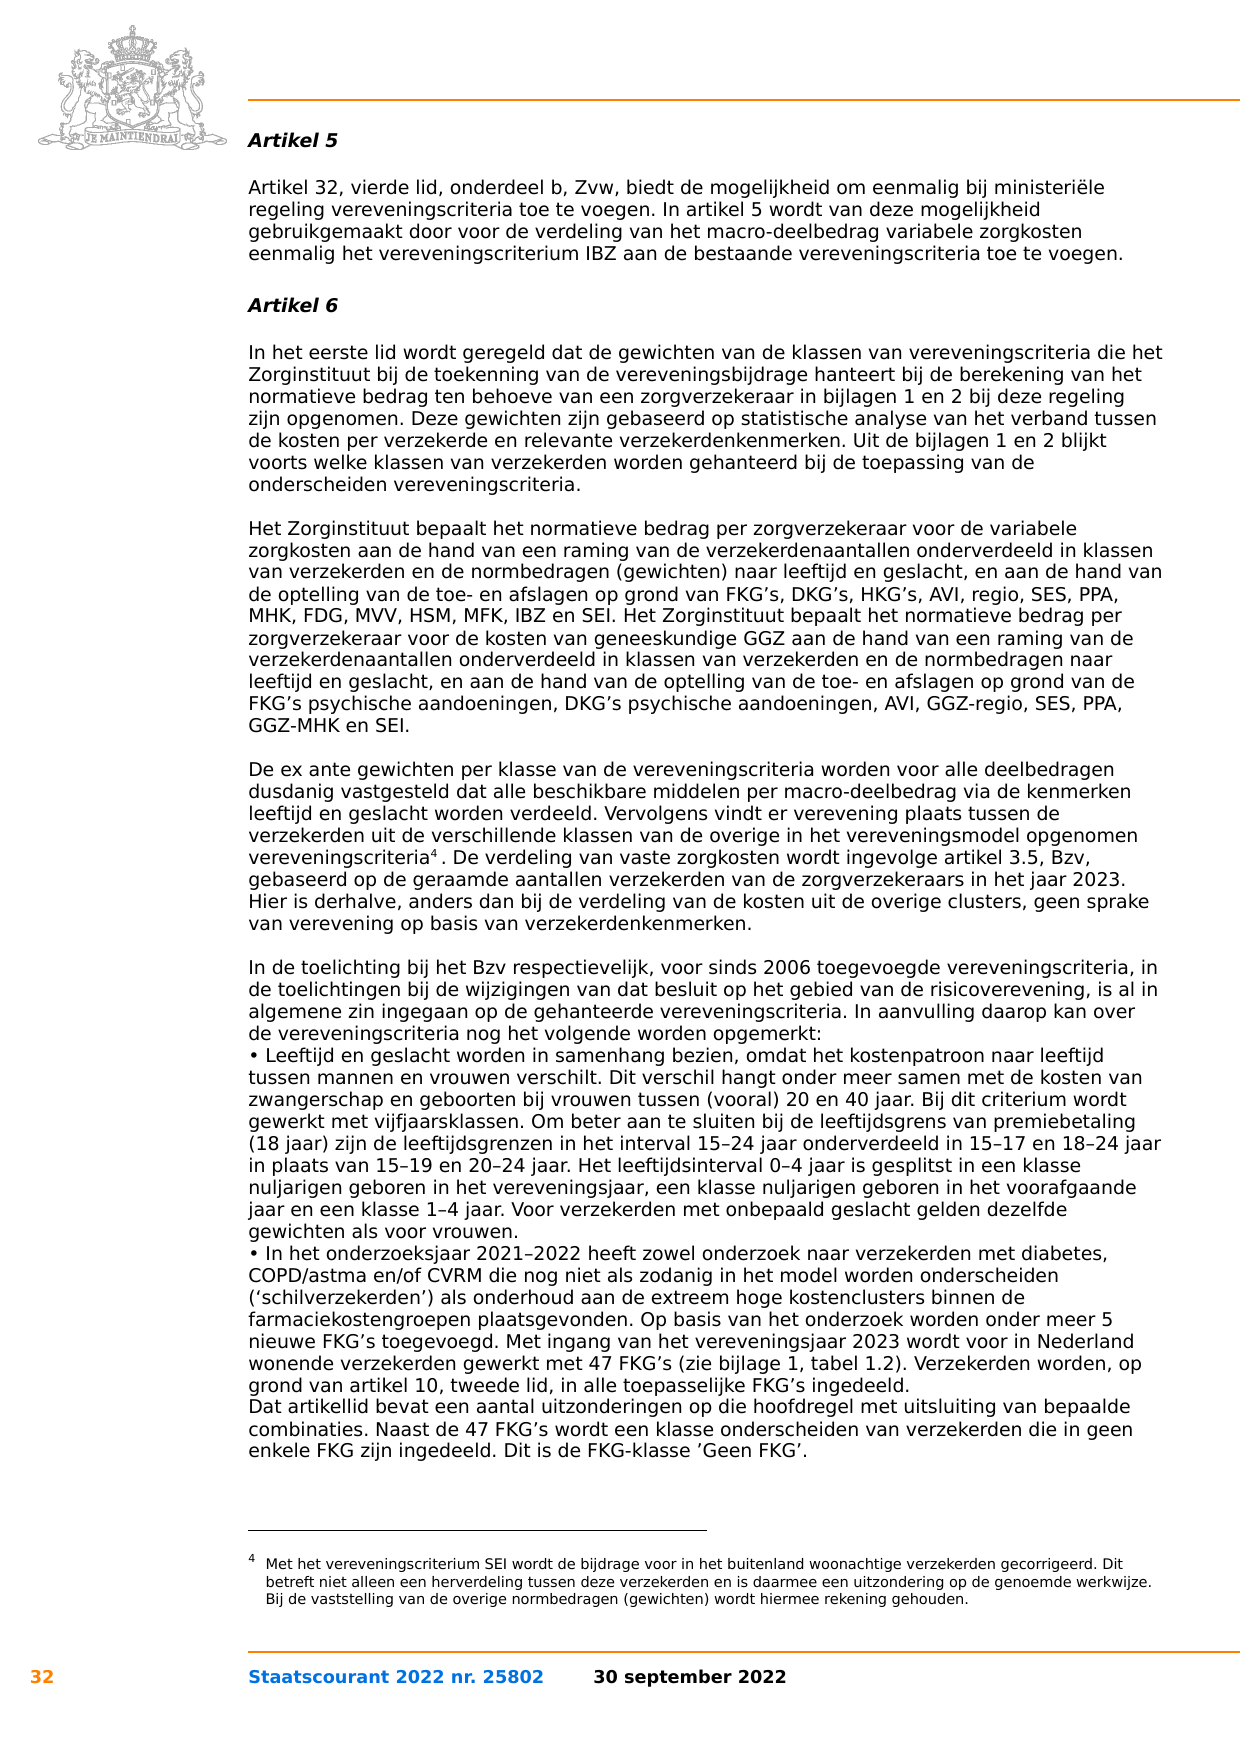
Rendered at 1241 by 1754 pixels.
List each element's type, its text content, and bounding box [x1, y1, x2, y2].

text Het Zorginstituut bepaalt het normatieve bedrag per zorgverzekeraar voor de variabele zorgkosten aan de hand van een raming van de verzekerdenaantallen onderverdeeld in klassen van verzekerden en de normbedragen (gewichten) naar leeftijd en geslacht, en aan de hand van de optelling van de toe- en afslagen op grond van FKG’s, DKG’s, HKG’s, AVI, regio, SES, PPA, MHK, FDG, MVV, HSM, MFK, IBZ en SEI. Het Zorginstituut bepaalt het normatieve bedrag per zorgverzekeraar voor de kosten van geneeskundige GGZ aan de hand van een raming van de verzekerdenaantallen onderverdeeld in klassen van verzekerden en de normbedragen naar leeftijd en geslacht, en aan de hand van de optelling van de toe- en afslagen op grond van de FKG’s psychische aandoeningen, DKG’s psychische aandoeningen, AVI, GGZ-regio, SES, PPA, GGZ-MHK en SEI. [248, 517, 1163, 737]
text • Leeftijd en geslacht worden in samenhang bezien, omdat het kostenpatroon naar leeftijd tussen mannen en vrouwen verschilt. Dit verschil hangt onder meer samen met de kosten van zwangerschap en geboorten bij vrouwen tussen (vooral) 20 en 40 jaar. Bij dit criterium wordt gewerkt met vijfjaarsklassen. Om beter aan te sluiten bij de leeftijdsgrens van premiebetaling (18 jaar) zijn de leeftijdsgrenzen in het interval 15–24 jaar onderverdeeld in 15–17 en 18–24 jaar in plaats van 15–19 en 20–24 jaar. Het leeftijdsinterval 0–4 jaar is gesplitst in een klasse nuljarigen geboren in het vereveningsjaar, een klasse nuljarigen geboren in het voorafgaande jaar en een klasse 1–4 jaar. Voor verzekerden met onbepaald geslacht gelden dezelfde gewichten als voor vrouwen. [248, 1045, 1163, 1243]
subtitle Artikel 5 [248, 130, 1163, 152]
text • In het onderzoeksjaar 2021–2022 heeft zowel onderzoek naar verzekerden met diabetes, COPD/astma en/of CVRM die nog niet als zodanig in het model worden onderscheiden (‘schilverzekerden’) als onderhoud aan de extreem hoge kostenclusters binnen de farmaciekostengroepen plaatsgevonden. Op basis van het onderzoek worden onder meer 5 nieuwe FKG’s toegevoegd. Met ingang van het vereveningsjaar 2023 wordt voor in Nederland wonende verzekerden gewerkt met 47 FKG’s (zie bijlage 1, tabel 1.2). Verzekerden worden, op grond van artikel 10, tweede lid, in alle toepasselijke FKG’s ingedeeld. [248, 1243, 1163, 1396]
picture [38, 25, 227, 150]
text In de toelichting bij het Bzv respectievelijk, voor sinds 2006 toegevoegde vereveningscriteria, in de toelichtingen bij de wijzigingen van dat besluit op het gebied van de risicoverevening, is al in algemene zin ingegaan op de gehanteerde vereveningscriteria. In aanvulling daarop kan over de vereveningscriteria nog het volgende worden opgemerkt: [248, 957, 1163, 1045]
text De ex ante gewichten per klasse van de vereveningscriteria worden voor alle deelbedragen dusdanig vastgesteld dat alle beschikbare middelen per macro-deelbedrag via de kenmerken leeftijd en geslacht worden verdeeld. Vervolgens vindt er verevening plaats tussen de verzekerden uit de verschillende klassen van de overige in het vereveningsmodel opgenomen vereveningscriteria. De verdeling van vaste zorgkosten wordt ingevolge artikel 3.5, Bzv, gebaseerd op de geraamde aantallen verzekerden van de zorgverzekeraars in het jaar 2023. Hier is derhalve, anders dan bij de verdeling van de kosten uit de overige clusters, geen sprake van verevening op basis van verzekerdenkenmerken. [248, 759, 1163, 935]
text Met het vereveningscriterium SEI wordt de bijdrage voor in het buitenland woonachtige verzekerden gecorrigeerd. Dit betreft niet alleen een herverdeling tussen deze verzekerden en is daarmee een uitzondering op de genoemde werkwijze. Bij de vaststelling van de overige normbedragen (gewichten) wordt hiermee rekening gehouden. [248, 1552, 1163, 1608]
text Artikel 32, vierde lid, onderdeel b, Zvw, biedt de mogelijkheid om eenmalig bij ministeriële regeling vereveningscriteria toe te voegen. In artikel 5 wordt van deze mogelijkheid gebruikgemaakt door voor de verdeling van het macro-deelbedrag variabele zorgkosten eenmalig het vereveningscriterium IBZ aan de bestaande vereveningscriteria toe te voegen. [248, 177, 1163, 265]
subtitle Artikel 6 [248, 295, 1163, 317]
text Dat artikellid bevat een aantal uitzonderingen op die hoofdregel met uitsluiting van bepaalde combinaties. Naast de 47 FKG’s wordt een klasse onderscheiden van verzekerden die in geen enkele FKG zijn ingedeeld. Dit is de FKG-klasse ’Geen FKG’. [248, 1396, 1163, 1462]
text In het eerste lid wordt geregeld dat de gewichten van de klassen van vereveningscriteria die het Zorginstituut bij de toekenning van de vereveningsbijdrage hanteert bij de berekening van het normatieve bedrag ten behoeve van een zorgverzekeraar in bijlagen 1 en 2 bij deze regeling zijn opgenomen. Deze gewichten zijn gebaseerd op statistische analyse van het verband tussen de kosten per verzekerde en relevante verzekerdenkenmerken. Uit de bijlagen 1 en 2 blijkt voorts welke klassen van verzekerden worden gehanteerd bij de toepassing van de onderscheiden vereveningscriteria. [248, 342, 1163, 496]
